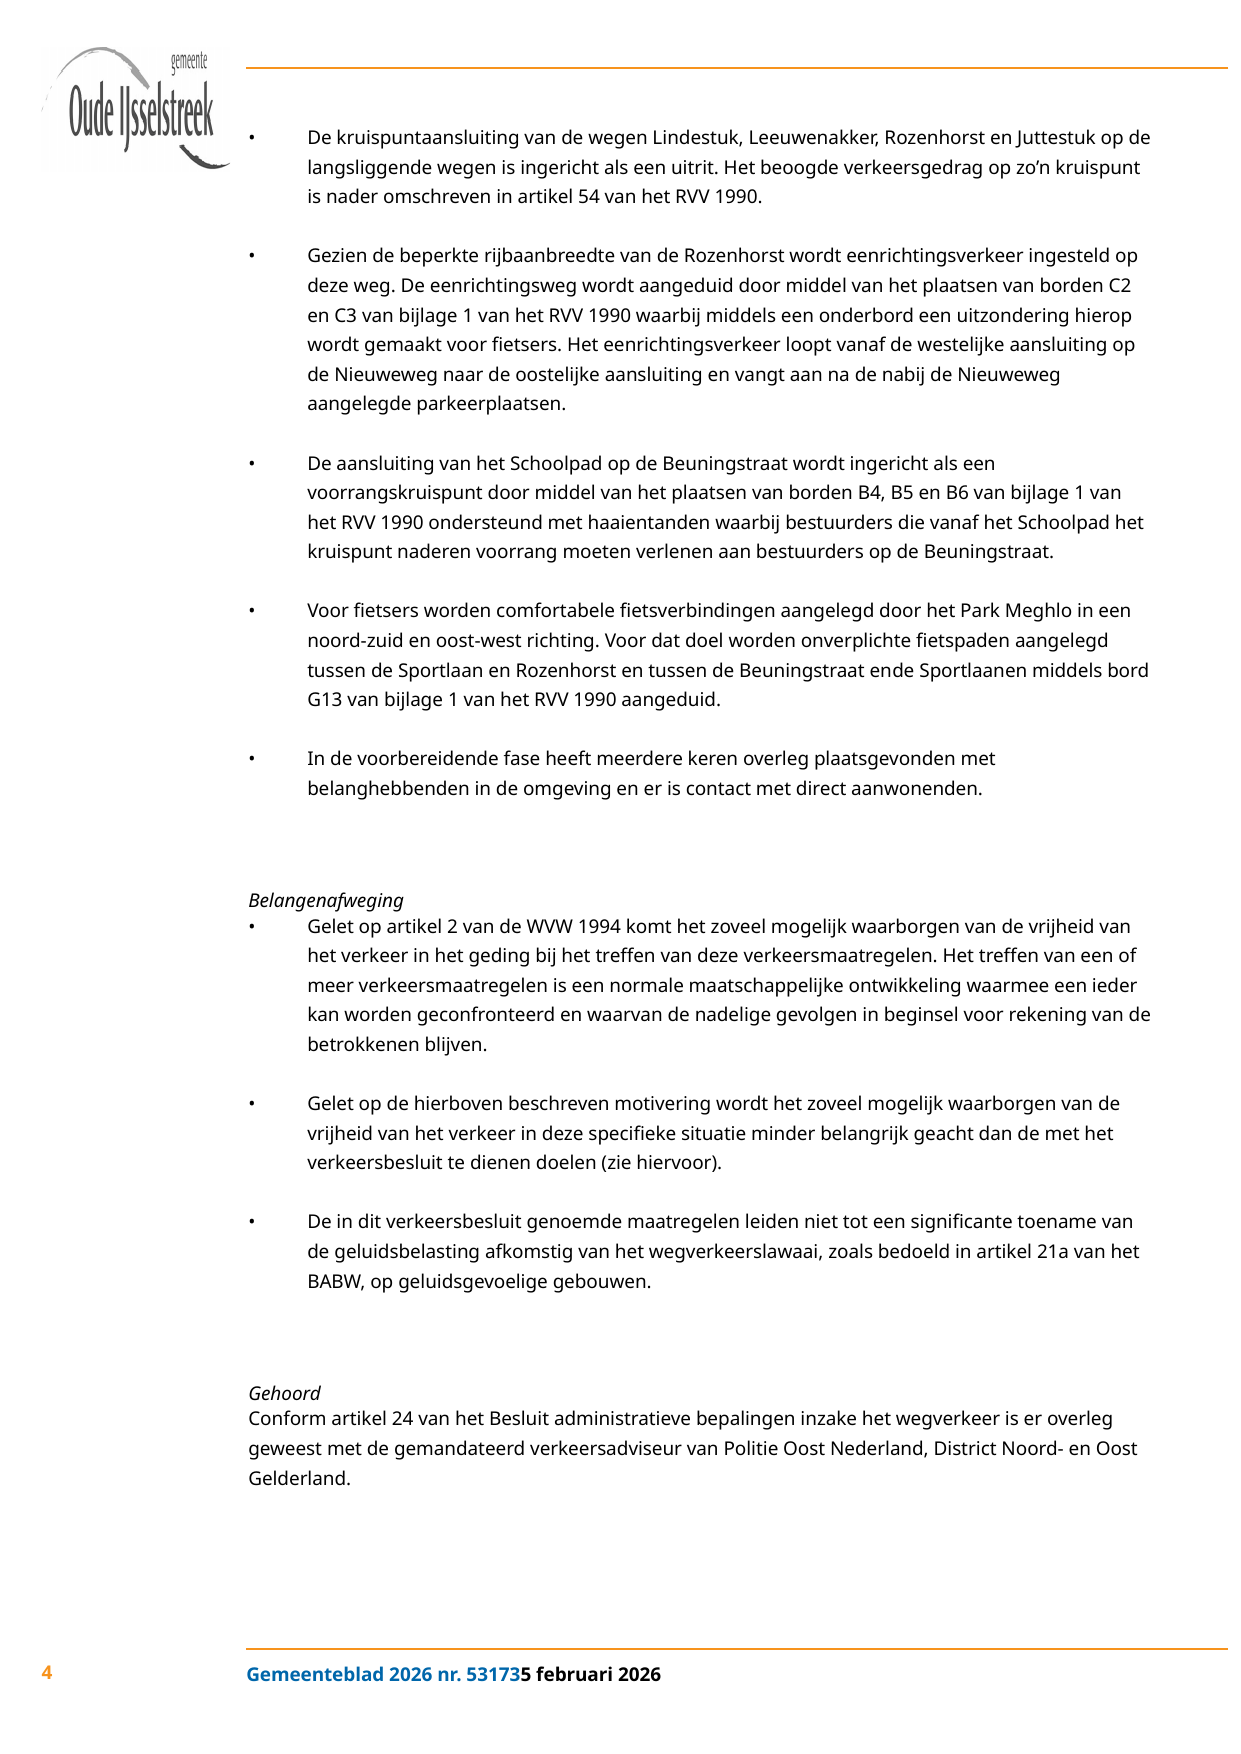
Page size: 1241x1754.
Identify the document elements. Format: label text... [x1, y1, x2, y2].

list Voor fietsers worden comfortabele fietsverbindingen aangelegd door het Park Meghlo in een noord-zuid en oost-west richting. Voor dat doel worden onverplichte fietspaden aangelegd tussen de Sportlaan en Rozenhorst en tussen de Beuningstraat ende Sportlaanen middels bord G13 van bijlage 1 van het RVV 1990 aangeduid. [248, 598, 1152, 712]
list De kruispuntaansluiting van de wegen Lindestuk, Leeuwenakker, Rozenhorst en Juttestuk op de langsliggende wegen is ingericht als een uitrit. Het beoogde verkeersgedrag op zo’n kruispunt is nader omschreven in artikel 54 van het RVV 1990. [248, 124, 1152, 209]
text Gehoord [248, 1380, 1152, 1406]
list De aansluiting van het Schoolpad op de Beuningstraat wordt ingericht als een voorrangskruispunt door middel van het plaatsen van borden B4, B5 en B6 van bijlage 1 van het RVV 1990 ondersteund met haaientanden waarbij bestuurders die vanaf het Schoolpad het kruispunt naderen voorrang moeten verlenen aan bestuurders op de Beuningstraat. [248, 450, 1152, 564]
list In de voorbereidende fase heeft meerdere keren overleg plaatsgevonden met belanghebbenden in de omgeving en er is contact met direct aanwonenden. [248, 746, 1152, 801]
list Gezien de beperkte rijbaanbreedte van de Rozenhorst wordt eenrichtingsverkeer ingesteld op deze weg. De eenrichtingsweg wordt aangeduid door middel van het plaatsen van borden C2 en C3 van bijlage 1 van het RVV 1990 waarbij middels een onderbord een uitzondering hierop wordt gemaakt voor fietsers. Het eenrichtingsverkeer loopt vanaf de westelijke aansluiting op de Nieuweweg naar de oostelijke aansluiting en vangt aan na de nabij de Nieuweweg aangelegde parkeerplaatsen. [248, 243, 1152, 416]
list Gelet op de hierboven beschreven motivering wordt het zoveel mogelijk waarborgen van de vrijheid van het verkeer in deze specifieke situatie minder belangrijk geacht dan de met het verkeersbesluit te dienen doelen (zie hiervoor). [248, 1090, 1152, 1175]
list Gelet op artikel 2 van de WVW 1994 komt het zoveel mogelijk waarborgen van de vrijheid van het verkeer in het geding bij het treffen van deze verkeersmaatregelen. Het treffen van een of meer verkeersmaatregelen is een normale maatschappelijke ontwikkeling waarmee een ieder kan worden geconfronteerd en waarvan de nadelige gevolgen in beginsel voor rekening van de betrokkenen blijven. [248, 913, 1152, 1057]
text Belangenafweging [248, 887, 1152, 913]
picture [41, 47, 231, 172]
text Conform artikel 24 van het Besluit administratieve bepalingen inzake het wegverkeer is er overleg geweest met de gemandateerd verkeersadviseur van Politie Oost Nederland, District Noord- en Oost Gelderland. [248, 1406, 1152, 1491]
list De in dit verkeersbesluit genoemde maatregelen leiden niet tot een significante toename van de geluidsbelasting afkomstig van het wegverkeerslawaai, zoals bedoeld in artikel 21a van het BABW, op geluidsgevoelige gebouwen. [248, 1209, 1152, 1294]
